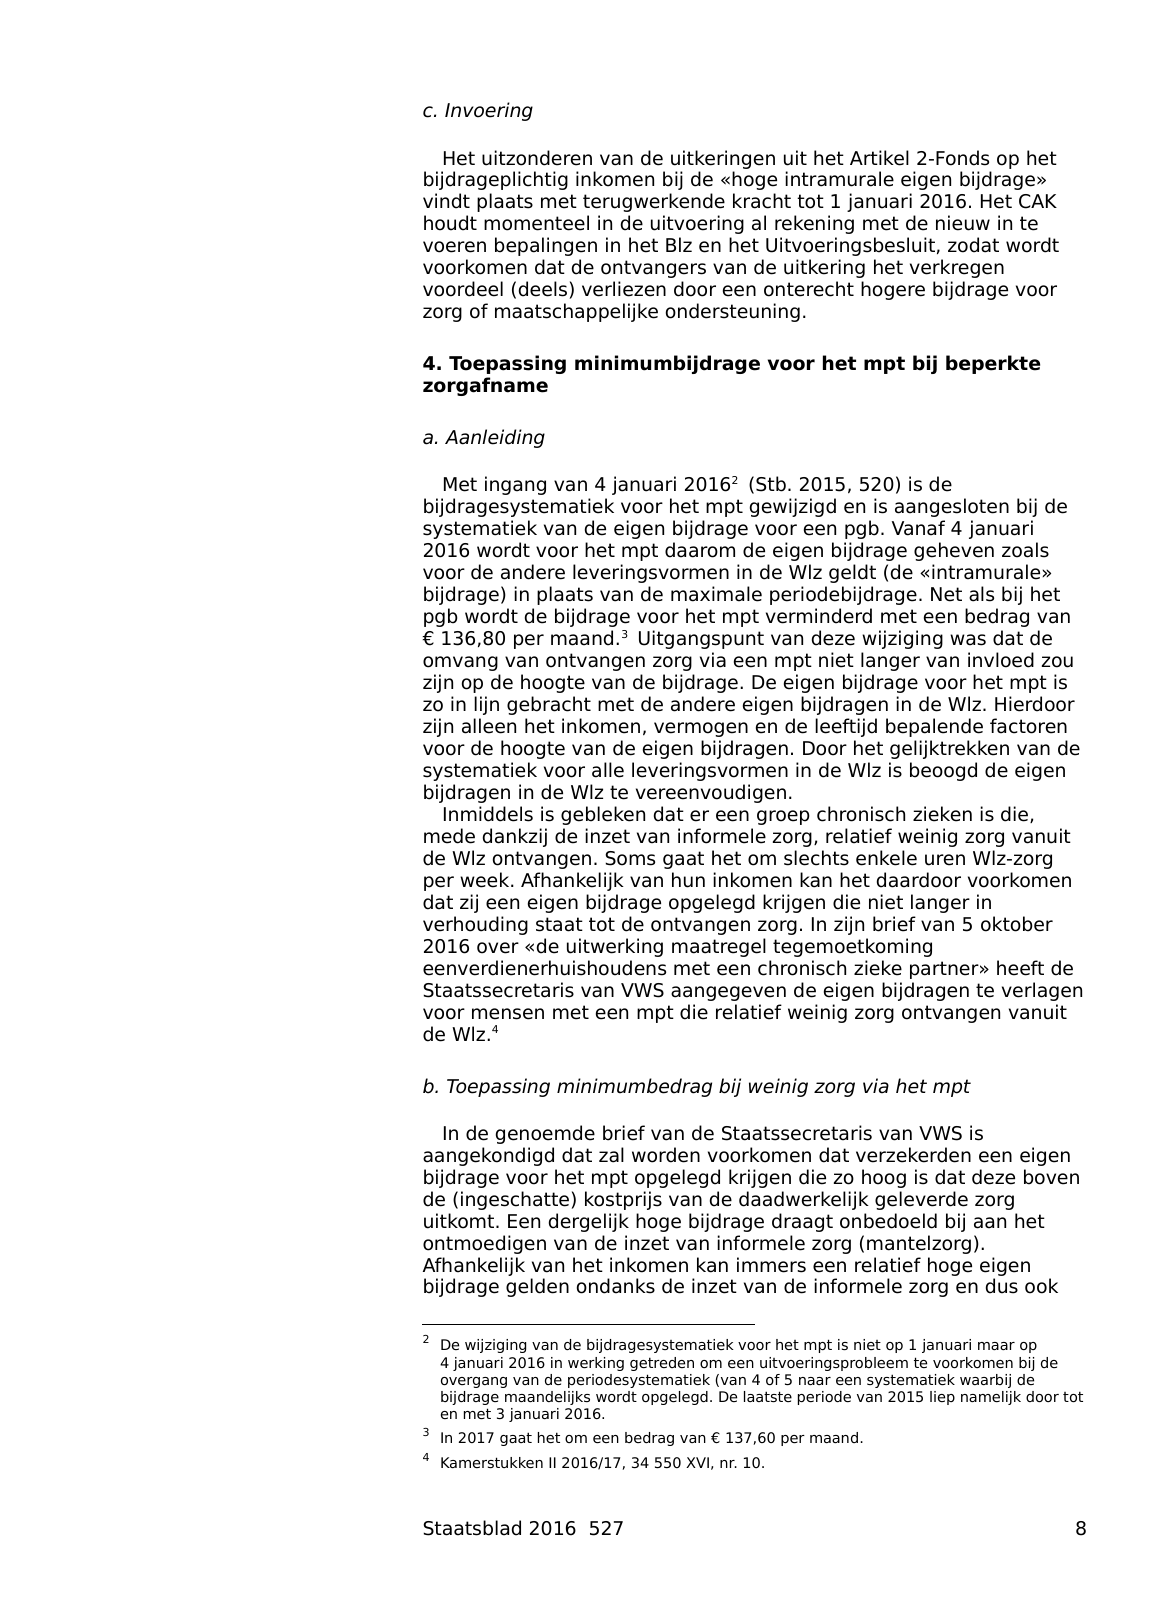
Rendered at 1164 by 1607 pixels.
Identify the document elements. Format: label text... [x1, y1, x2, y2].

subtitle b. Toepassing minimumbedrag bij weinig zorg via het mpt [422, 1076, 1087, 1098]
text Kamerstukken II 2016/17, 34 550 XVI, nr. 10. [422, 1451, 1087, 1473]
text In de genoemde brief van de Staatssecretaris van VWS is aangekondigd dat zal worden voorkomen dat verzekerden een eigen bijdrage voor het mpt opgelegd krijgen die zo hoog is dat deze boven de (ingeschatte) kostprijs van de daadwerkelijk geleverde zorg uitkomt. Een dergelijk hoge bijdrage draagt onbedoeld bij aan het ontmoedigen van de inzet van informele zorg (mantelzorg). Afhankelijk van het inkomen kan immers een relatief hoge eigen bijdrage gelden ondanks de inzet van de informele zorg en dus ook [422, 1123, 1087, 1298]
text De wijziging van de bijdragesystematiek voor het mpt is niet op 1 januari maar op 4 januari 2016 in werking getreden om een uitvoeringsprobleem te voorkomen bij de overgang van de periodesystematiek (van 4 of 5 naar een systematiek waarbij de bijdrage maandelijks wordt opgelegd. De laatste periode van 2015 liep namelijk door tot en met 3 januari 2016. [422, 1333, 1087, 1423]
subtitle 4. Toepassing minimumbijdrage voor het mpt bij beperkte zorgafname [422, 353, 1087, 397]
text Met ingang van 4 januari 2016 (Stb. 2015, 520) is de bijdragesystematiek voor het mpt gewijzigd en is aangesloten bij de systematiek van de eigen bijdrage voor een pgb. Vanaf 4 januari 2016 wordt voor het mpt daarom de eigen bijdrage geheven zoals voor de andere leveringsvormen in de Wlz geldt (de «intramurale» bijdrage) in plaats van de maximale periodebijdrage. Net als bij het pgb wordt de bijdrage voor het mpt verminderd met een bedrag van € 136,80 per maand. Uitgangspunt van deze wijziging was dat de omvang van ontvangen zorg via een mpt niet langer van invloed zou zijn op de hoogte van de bijdrage. De eigen bijdrage voor het mpt is zo in lijn gebracht met de andere eigen bijdragen in de Wlz. Hierdoor zijn alleen het inkomen, vermogen en de leeftijd bepalende factoren voor de hoogte van de eigen bijdragen. Door het gelijktrekken van de systematiek voor alle leveringsvormen in de Wlz is beoogd de eigen bijdragen in de Wlz te vereenvoudigen. [422, 474, 1087, 804]
subtitle c. Invoering [422, 100, 1087, 122]
text Inmiddels is gebleken dat er een groep chronisch zieken is die, mede dankzij de inzet van informele zorg, relatief weinig zorg vanuit de Wlz ontvangen. Soms gaat het om slechts enkele uren Wlz-zorg per week. Afhankelijk van hun inkomen kan het daardoor voorkomen dat zij een eigen bijdrage opgelegd krijgen die niet langer in verhouding staat tot de ontvangen zorg. In zijn brief van 5 oktober 2016 over «de uitwerking maatregel tegemoetkoming eenverdienerhuishoudens met een chronisch zieke partner» heeft de Staatssecretaris van VWS aangegeven de eigen bijdragen te verlagen voor mensen met een mpt die relatief weinig zorg ontvangen vanuit de Wlz. [422, 804, 1087, 1046]
subtitle a. Aanleiding [422, 427, 1087, 449]
text Het uitzonderen van de uitkeringen uit het Artikel 2-Fonds op het bijdrageplichtig inkomen bij de «hoge intramurale eigen bijdrage» vindt plaats met terugwerkende kracht tot 1 januari 2016. Het CAK houdt momenteel in de uitvoering al rekening met de nieuw in te voeren bepalingen in het Blz en het Uitvoeringsbesluit, zodat wordt voorkomen dat de ontvangers van de uitkering het verkregen voordeel (deels) verliezen door een onterecht hogere bijdrage voor zorg of maatschappelijke ondersteuning. [422, 147, 1087, 323]
text In 2017 gaat het om een bedrag van € 137,60 per maand. [422, 1426, 1087, 1448]
